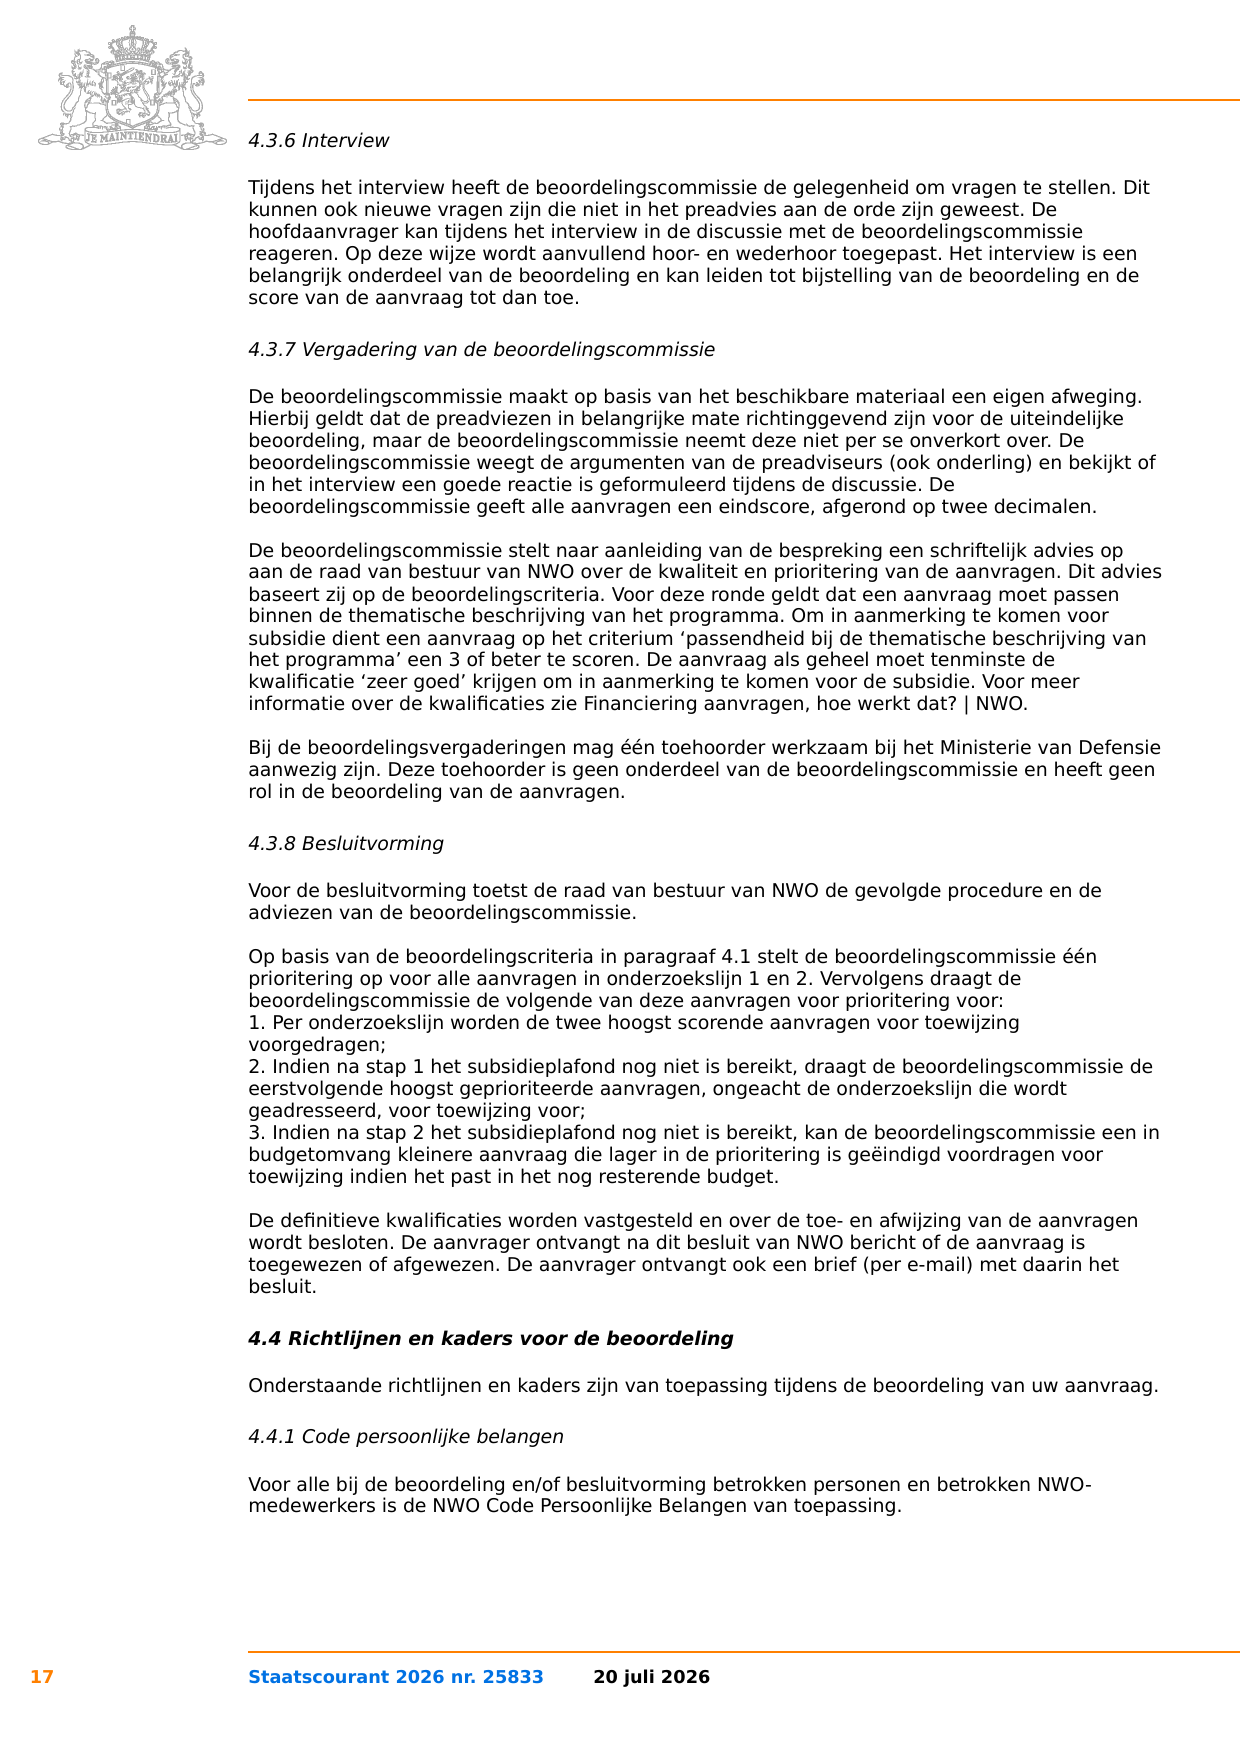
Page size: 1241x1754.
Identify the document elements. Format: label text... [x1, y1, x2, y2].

text Bij de beoordelingsvergaderingen mag één toehoorder werkzaam bij het Ministerie van Defensie aanwezig zijn. Deze toehoorder is geen onderdeel van de beoordelingscommissie en heeft geen rol in de beoordeling van de aanvragen. [248, 737, 1163, 803]
subtitle 4.4.1 Code persoonlijke belangen [248, 1426, 1163, 1448]
text Onderstaande richtlijnen en kaders zijn van toepassing tijdens de beoordeling van uw aanvraag. [248, 1374, 1163, 1396]
subtitle 4.3.8 Besluitvorming [248, 833, 1163, 855]
subtitle 4.3.6 Interview [248, 130, 1163, 152]
text Op basis van de beoordelingscriteria in paragraaf 4.1 stelt de beoordelingscommissie één prioritering op voor alle aanvragen in onderzoekslijn 1 en 2. Vervolgens draagt de beoordelingscommissie de volgende van deze aanvragen voor prioritering voor: [248, 946, 1163, 1012]
text Voor de besluitvorming toetst de raad van bestuur van NWO de gevolgde procedure en de adviezen van de beoordelingscommissie. [248, 880, 1163, 924]
text De beoordelingscommissie stelt naar aanleiding van de bespreking een schriftelijk advies op aan de raad van bestuur van NWO over de kwaliteit en prioritering van de aanvragen. Dit advies baseert zij op de beoordelingscriteria. Voor deze ronde geldt dat een aanvraag moet passen binnen de thematische beschrijving van het programma. Om in aanmerking te komen voor subsidie dient een aanvraag op het criterium ‘passendheid bij de thematische beschrijving van het programma’ een 3 of beter te scoren. De aanvraag als geheel moet tenminste de kwalificatie ‘zeer goed’ krijgen om in aanmerking te komen voor de subsidie. Voor meer informatie over de kwalificaties zie Financiering aanvragen, hoe werkt dat? | NWO. [248, 539, 1163, 715]
text De definitieve kwalificaties worden vastgesteld en over de toe- en afwijzing van de aanvragen wordt besloten. De aanvrager ontvangt na dit besluit van NWO bericht of de aanvraag is toegewezen of afgewezen. De aanvrager ontvangt ook een brief (per e-mail) met daarin het besluit. [248, 1209, 1163, 1297]
picture [38, 25, 227, 150]
text 1. Per onderzoekslijn worden de twee hoogst scorende aanvragen voor toewijzing voorgedragen; [248, 1012, 1163, 1056]
text 2. Indien na stap 1 het subsidieplafond nog niet is bereikt, draagt de beoordelingscommissie de eerstvolgende hoogst geprioriteerde aanvragen, ongeacht de onderzoekslijn die wordt geadresseerd, voor toewijzing voor; [248, 1056, 1163, 1122]
subtitle 4.3.7 Vergadering van de beoordelingscommissie [248, 339, 1163, 361]
subtitle 4.4 Richtlijnen en kaders voor de beoordeling [248, 1327, 1163, 1349]
text De beoordelingscommissie maakt op basis van het beschikbare materiaal een eigen afweging. Hierbij geldt dat de preadviezen in belangrijke mate richtinggevend zijn voor de uiteindelijke beoordeling, maar de beoordelingscommissie neemt deze niet per se onverkort over. De beoordelingscommissie weegt de argumenten van de preadviseurs (ook onderling) en bekijkt of in het interview een goede reactie is geformuleerd tijdens de discussie. De beoordelingscommissie geeft alle aanvragen een eindscore, afgerond op twee decimalen. [248, 386, 1163, 518]
text Voor alle bij de beoordeling en/of besluitvorming betrokken personen en betrokken NWO-medewerkers is de NWO Code Persoonlijke Belangen van toepassing. [248, 1473, 1163, 1517]
text 3. Indien na stap 2 het subsidieplafond nog niet is bereikt, kan de beoordelingscommissie een in budgetomvang kleinere aanvraag die lager in de prioritering is geëindigd voordragen voor toewijzing indien het past in het nog resterende budget. [248, 1122, 1163, 1188]
text Tijdens het interview heeft de beoordelingscommissie de gelegenheid om vragen te stellen. Dit kunnen ook nieuwe vragen zijn die niet in het preadvies aan de orde zijn geweest. De hoofdaanvrager kan tijdens het interview in de discussie met de beoordelingscommissie reageren. Op deze wijze wordt aanvullend hoor- en wederhoor toegepast. Het interview is een belangrijk onderdeel van de beoordeling en kan leiden tot bijstelling van de beoordeling en de score van de aanvraag tot dan toe. [248, 177, 1163, 309]
